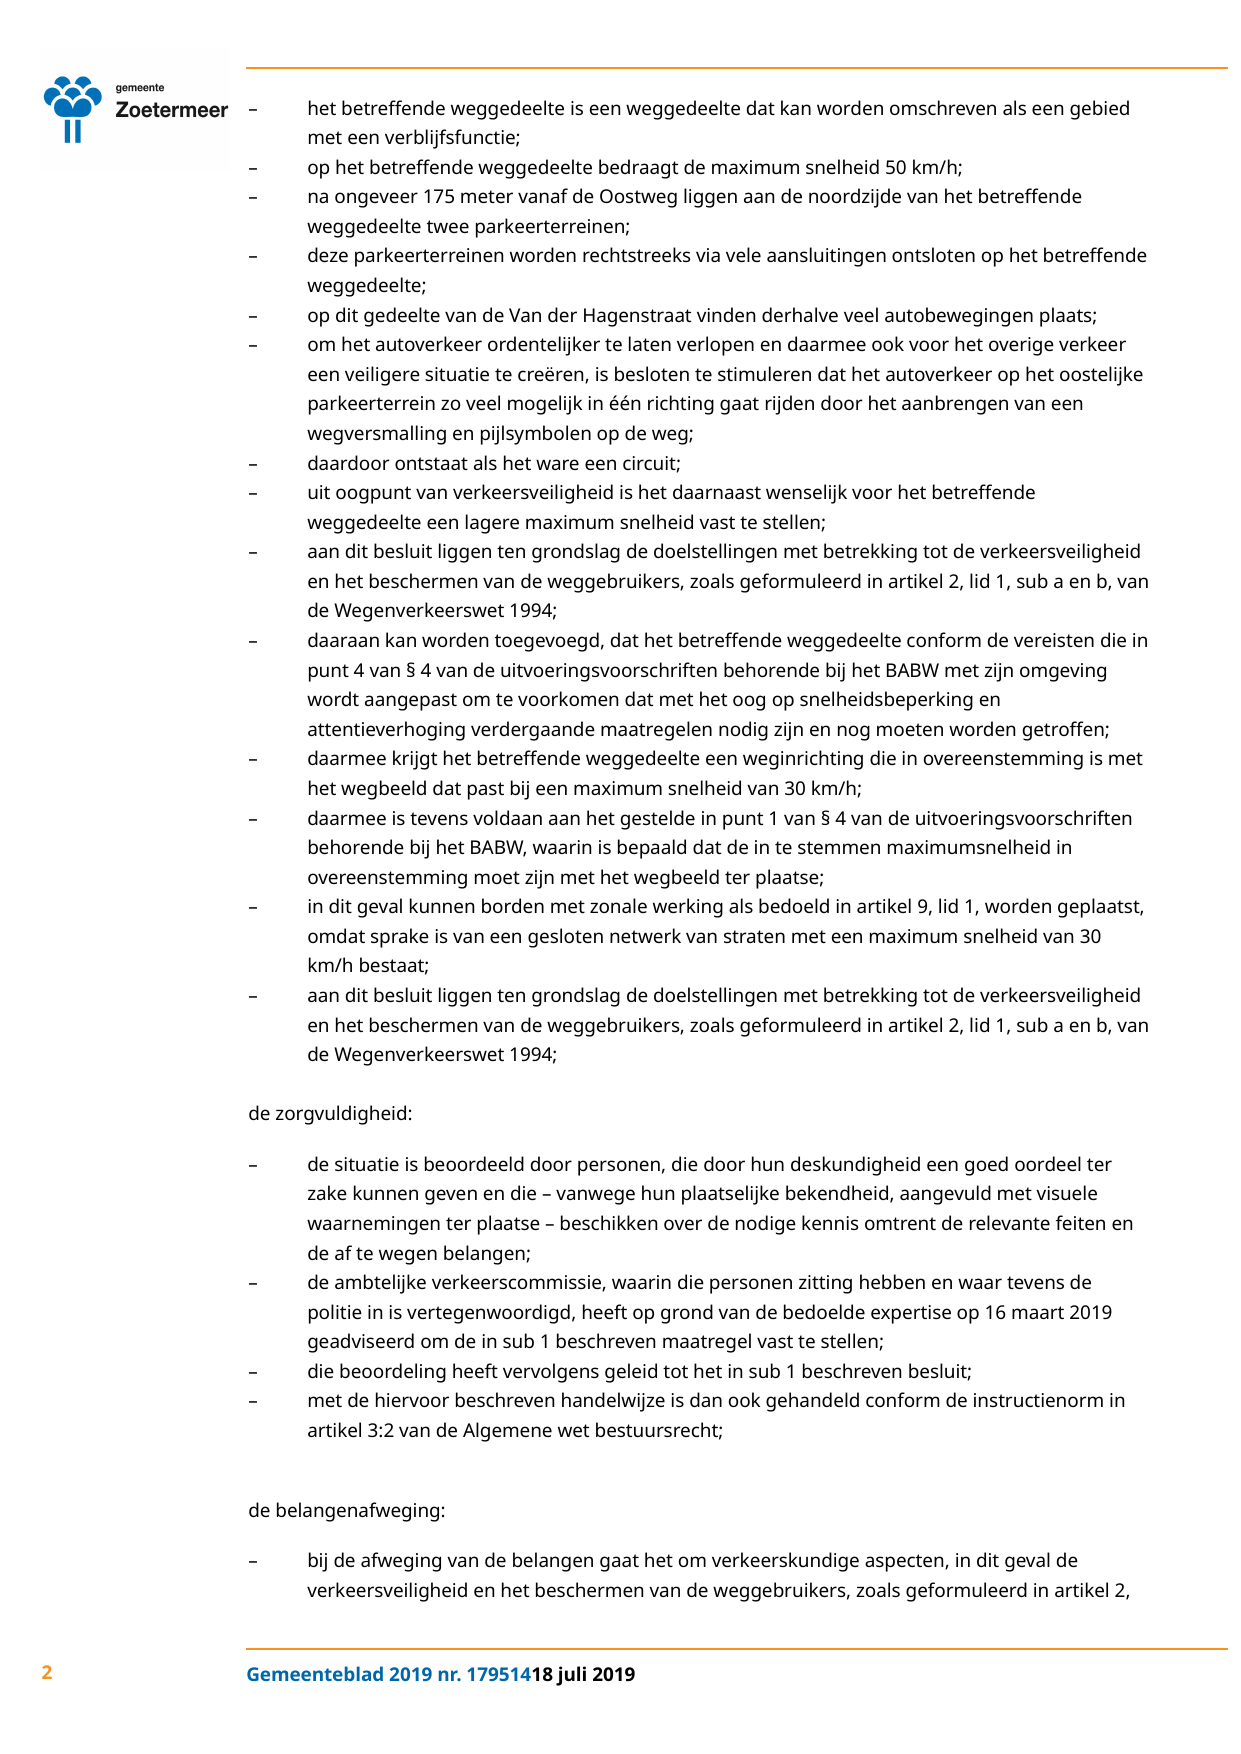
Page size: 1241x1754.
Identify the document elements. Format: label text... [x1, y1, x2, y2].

list deze parkeerterreinen worden rechtstreeks via vele aansluitingen ontsloten op het betreffende weggedeelte; [248, 243, 1152, 298]
list aan dit besluit liggen ten grondslag de doelstellingen met betrekking tot de verkeersveiligheid en het beschermen van de weggebruikers, zoals geformuleerd in artikel 2, lid 1, sub a en b, van de Wegenverkeerswet 1994; [248, 538, 1152, 623]
list in dit geval kunnen borden met zonale werking als bedoeld in artikel 9, lid 1, worden geplaatst, omdat sprake is van een gesloten netwerk van straten met een maximum snelheid van 30 km/h bestaat; [248, 893, 1152, 978]
text de belangenafweging: [248, 1497, 1152, 1523]
list de situatie is beoordeeld door personen, die door hun deskundigheid een goed oordeel ter zake kunnen geven en die – vanwege hun plaatselijke bekendheid, aangevuld met visuele waarnemingen ter plaatse – beschikken over de nodige kennis omtrent de relevante feiten en de af te wegen belangen; [248, 1151, 1152, 1266]
list om het autoverkeer ordentelijker te laten verlopen en daarmee ook voor het overige verkeer een veiligere situatie te creëren, is besloten te stimuleren dat het autoverkeer op het oostelijke parkeerterrein zo veel mogelijk in één richting gaat rijden door het aanbrengen van een wegversmalling en pijlsymbolen op de weg; [248, 331, 1152, 446]
list die beoordeling heeft vervolgens geleid tot het in sub 1 beschreven besluit; [248, 1358, 1152, 1384]
list uit oogpunt van verkeersveiligheid is het daarnaast wenselijk voor het betreffende weggedeelte een lagere maximum snelheid vast te stellen; [248, 479, 1152, 535]
list daarmee is tevens voldaan aan het gestelde in punt 1 van § 4 van de uitvoeringsvoorschriften behorende bij het BABW, waarin is bepaald dat de in te stemmen maximumsnelheid in overeenstemming moet zijn met het wegbeeld ter plaatse; [248, 805, 1152, 890]
picture [41, 47, 231, 172]
list het betreffende weggedeelte is een weggedeelte dat kan worden omschreven als een gebied met een verblijfsfunctie; [248, 95, 1152, 150]
list op dit gedeelte van de Van der Hagenstraat vinden derhalve veel autobewegingen plaats; [248, 302, 1152, 328]
list met de hiervoor beschreven handelwijze is dan ook gehandeld conform de instructienorm in artikel 3:2 van de Algemene wet bestuursrecht; [248, 1388, 1152, 1443]
list na ongeveer 175 meter vanaf de Oostweg liggen aan de noordzijde van het betreffende weggedeelte twee parkeerterreinen; [248, 183, 1152, 239]
list daaraan kan worden toegevoegd, dat het betreffende weggedeelte conform de vereisten die in punt 4 van § 4 van de uitvoeringsvoorschriften behorende bij het BABW met zijn omgeving wordt aangepast om te voorkomen dat met het oog op snelheidsbeperking en attentieverhoging verdergaande maatregelen nodig zijn en nog moeten worden getroffen; [248, 627, 1152, 742]
list daarmee krijgt het betreffende weggedeelte een weginrichting die in overeenstemming is met het wegbeeld dat past bij een maximum snelheid van 30 km/h; [248, 746, 1152, 801]
text de zorgvuldigheid: [248, 1101, 1152, 1126]
list daardoor ontstaat als het ware een circuit; [248, 450, 1152, 476]
list aan dit besluit liggen ten grondslag de doelstellingen met betrekking tot de verkeersveiligheid en het beschermen van de weggebruikers, zoals geformuleerd in artikel 2, lid 1, sub a en b, van de Wegenverkeerswet 1994; [248, 982, 1152, 1067]
list de ambtelijke verkeerscommissie, waarin die personen zitting hebben en waar tevens de politie in is vertegenwoordigd, heeft op grond van de bedoelde expertise op 16 maart 2019 geadviseerd om de in sub 1 beschreven maatregel vast te stellen; [248, 1269, 1152, 1354]
list bij de afweging van de belangen gaat het om verkeerskundige aspecten, in dit geval de verkeersveiligheid en het beschermen van de weggebruikers, zoals geformuleerd in artikel 2, [248, 1548, 1152, 1603]
list op het betreffende weggedeelte bedraagt de maximum snelheid 50 km/h; [248, 154, 1152, 180]
